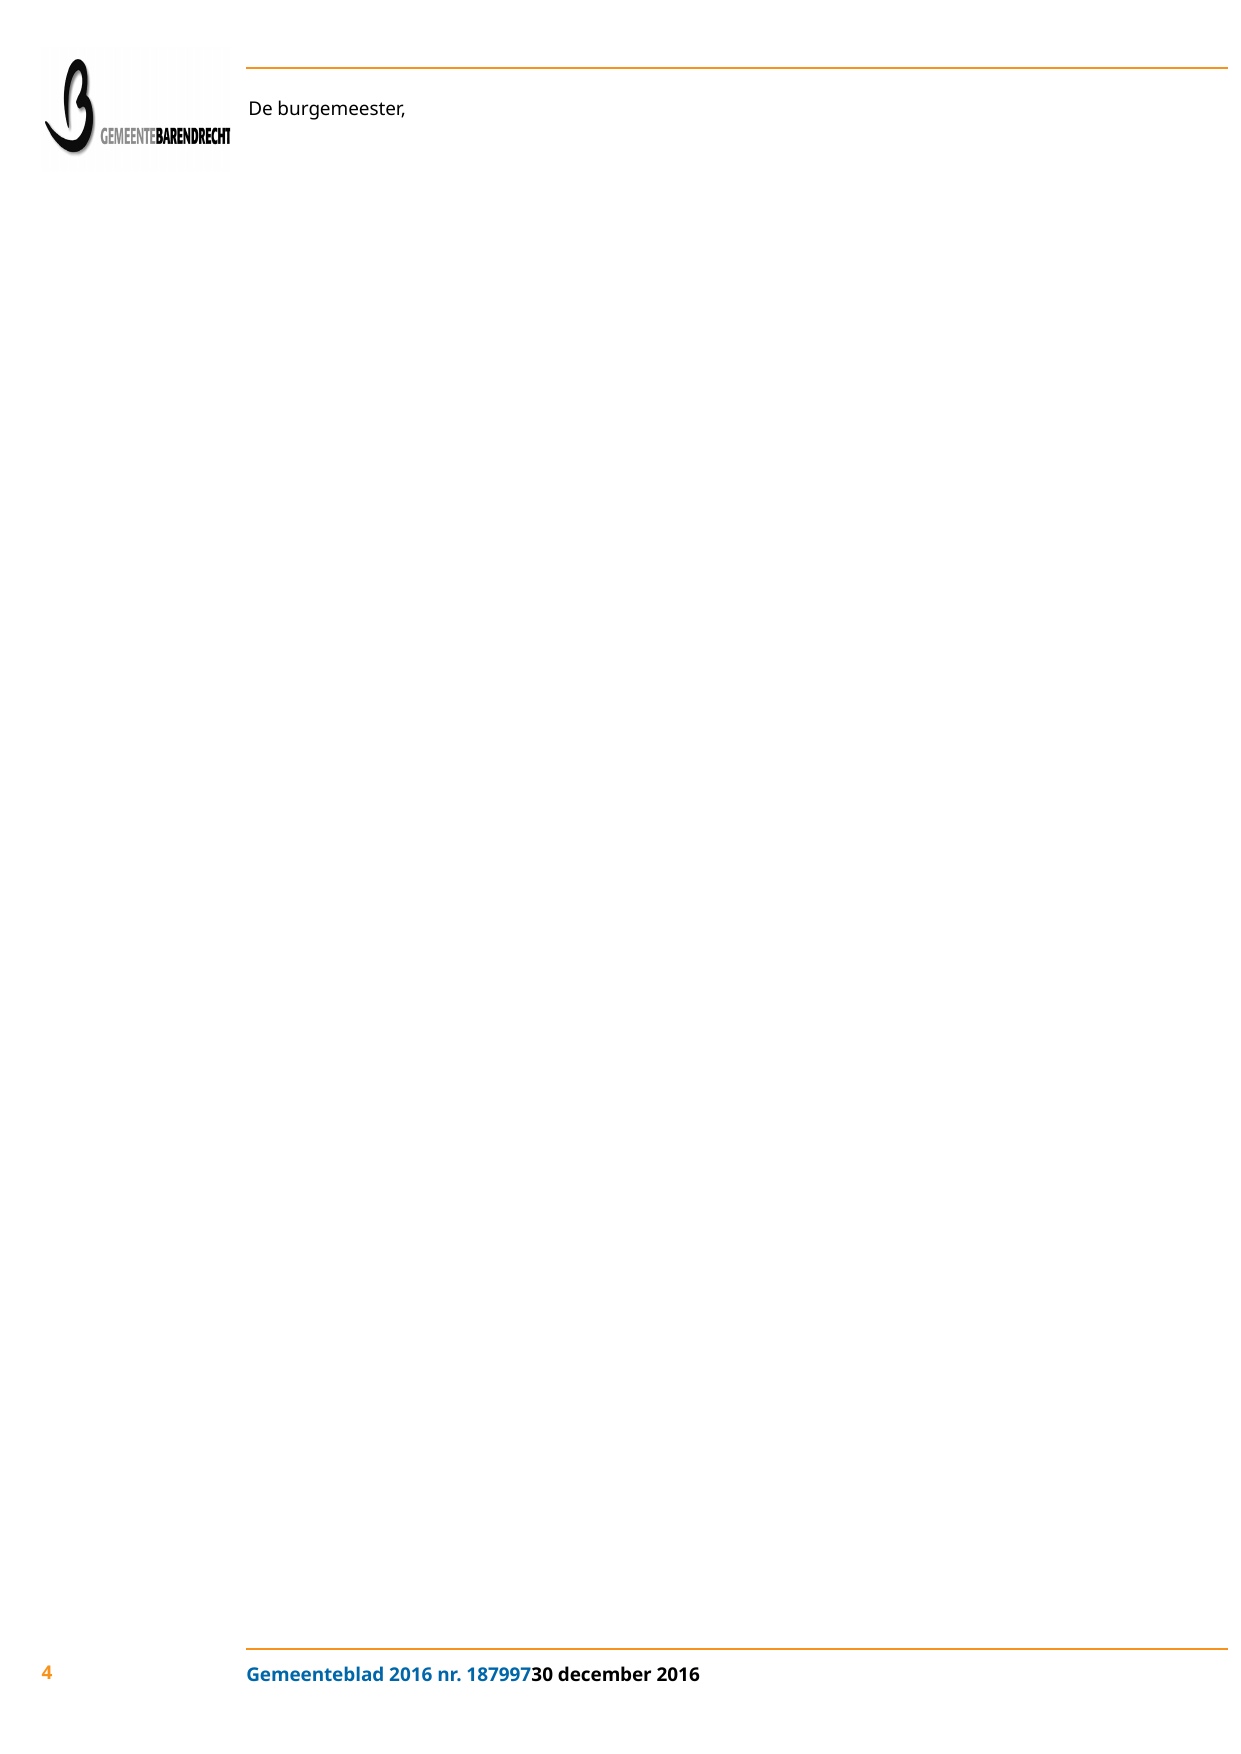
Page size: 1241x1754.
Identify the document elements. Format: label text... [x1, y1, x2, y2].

text De burgemeester, [248, 95, 1152, 121]
picture [41, 47, 231, 172]
